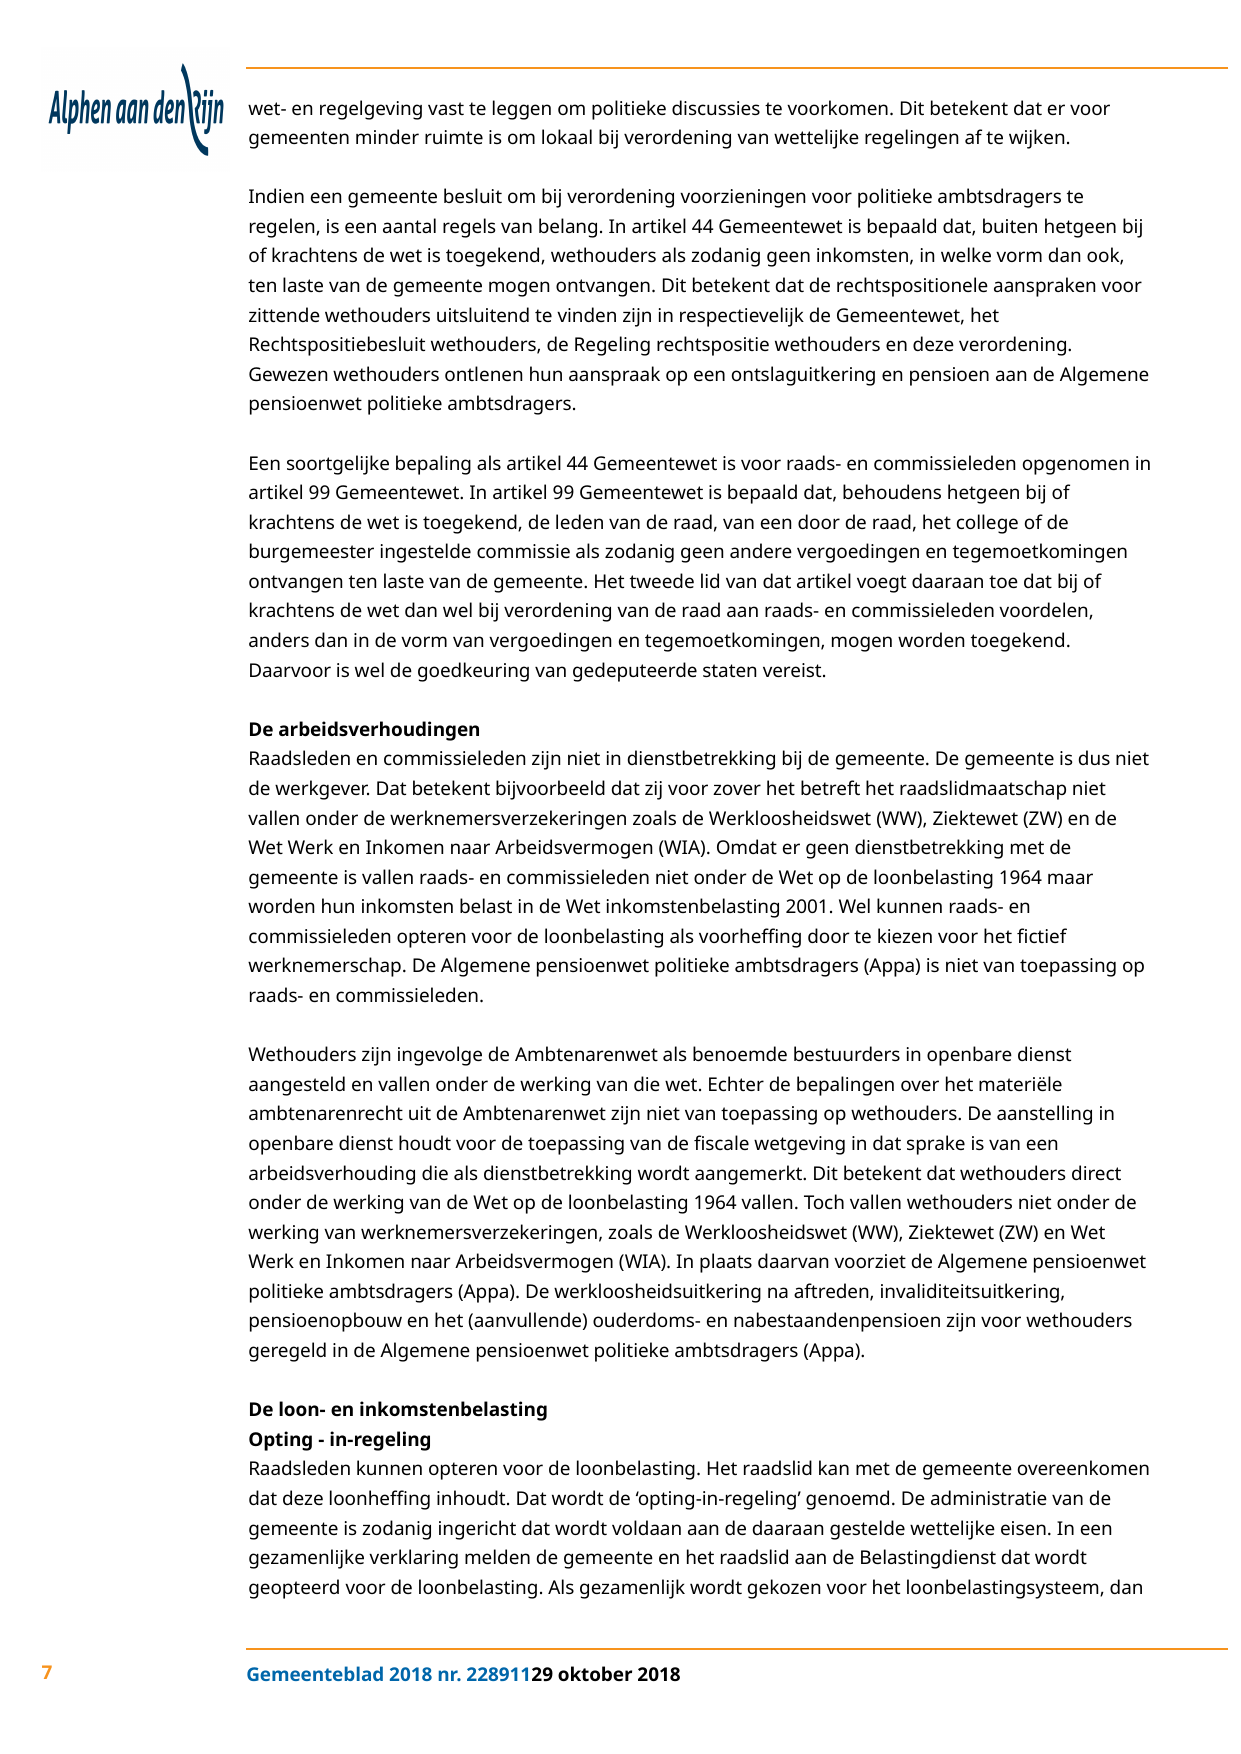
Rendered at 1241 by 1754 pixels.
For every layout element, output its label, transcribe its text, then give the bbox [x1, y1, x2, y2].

text Opting - in-regeling [248, 1426, 1152, 1452]
text Raadsleden en commissieleden zijn niet in dienstbetrekking bij de gemeente. De gemeente is dus niet de werkgever. Dat betekent bijvoorbeeld dat zij voor zover het betreft het raadslidmaatschap niet vallen onder de werknemersverzekeringen zoals de Werkloosheidswet (WW), Ziektewet (ZW) en de Wet Werk en Inkomen naar Arbeidsvermogen (WIA). Omdat er geen dienstbetrekking met de gemeente is vallen raads- en commissieleden niet onder de Wet op de loonbelasting 1964 maar worden hun inkomsten belast in de Wet inkomstenbelasting 2001. Wel kunnen raads- en commissieleden opteren voor de loonbelasting als voorheffing door te kiezen voor het fictief werknemerschap. De Algemene pensioenwet politieke ambtsdragers (Appa) is niet van toepassing op raads- en commissieleden. [248, 746, 1152, 1008]
text Indien een gemeente besluit om bij verordening voorzieningen voor politieke ambtsdragers te regelen, is een aantal regels van belang. In artikel 44 Gemeentewet is bepaald dat, buiten hetgeen bij of krachtens de wet is toegekend, wethouders als zodanig geen inkomsten, in welke vorm dan ook, ten laste van de gemeente mogen ontvangen. Dit betekent dat de rechtspositionele aanspraken voor zittende wethouders uitsluitend te vinden zijn in respectievelijk de Gemeentewet, het Rechtspositiebesluit wethouders, de Regeling rechtspositie wethouders en deze verordening. Gewezen wethouders ontlenen hun aanspraak op een ontslaguitkering en pensioen aan de Algemene pensioenwet politieke ambtsdragers. [248, 183, 1152, 416]
text De arbeidsverhoudingen [248, 716, 1152, 742]
text Een soortgelijke bepaling als artikel 44 Gemeentewet is voor raads- en commissieleden opgenomen in artikel 99 Gemeentewet. In artikel 99 Gemeentewet is bepaald dat, behoudens hetgeen bij of krachtens de wet is toegekend, de leden van de raad, van een door de raad, het college of de burgemeester ingestelde commissie als zodanig geen andere vergoedingen en tegemoetkomingen ontvangen ten laste van de gemeente. Het tweede lid van dat artikel voegt daaraan toe dat bij of krachtens de wet dan wel bij verordening van de raad aan raads- en commissieleden voordelen, anders dan in de vorm van vergoedingen en tegemoetkomingen, mogen worden toegekend. Daarvoor is wel de goedkeuring van gedeputeerde staten vereist. [248, 450, 1152, 683]
text De loon- en inkomstenbelasting [248, 1396, 1152, 1422]
text wet- en regelgeving vast te leggen om politieke discussies te voorkomen. Dit betekent dat er voor gemeenten minder ruimte is om lokaal bij verordening van wettelijke regelingen af te wijken. [248, 95, 1152, 150]
text Raadsleden kunnen opteren voor de loonbelasting. Het raadslid kan met de gemeente overeenkomen dat deze loonheffing inhoudt. Dat wordt de ‘opting-in-regeling’ genoemd. De administratie van de gemeente is zodanig ingericht dat wordt voldaan aan de daaraan gestelde wettelijke eisen. In een gezamenlijke verklaring melden de gemeente en het raadslid aan de Belastingdienst dat wordt geopteerd voor de loonbelasting. Als gezamenlijk wordt gekozen voor het loonbelastingsysteem, dan [248, 1456, 1152, 1600]
picture [41, 47, 231, 172]
text Wethouders zijn ingevolge de Ambtenarenwet als benoemde bestuurders in openbare dienst aangesteld en vallen onder de werking van die wet. Echter de bepalingen over het materiële ambtenarenrecht uit de Ambtenarenwet zijn niet van toepassing op wethouders. De aanstelling in openbare dienst houdt voor de toepassing van de fiscale wetgeving in dat sprake is van een arbeidsverhouding die als dienstbetrekking wordt aangemerkt. Dit betekent dat wethouders direct onder de werking van de Wet op de loonbelasting 1964 vallen. Toch vallen wethouders niet onder de werking van werknemersverzekeringen, zoals de Werkloosheidswet (WW), Ziektewet (ZW) en Wet Werk en Inkomen naar Arbeidsvermogen (WIA). In plaats daarvan voorziet de Algemene pensioenwet politieke ambtsdragers (Appa). De werkloosheidsuitkering na aftreden, invaliditeitsuitkering, pensioenopbouw en het (aanvullende) ouderdoms- en nabestaandenpensioen zijn voor wethouders geregeld in de Algemene pensioenwet politieke ambtsdragers (Appa). [248, 1041, 1152, 1363]
